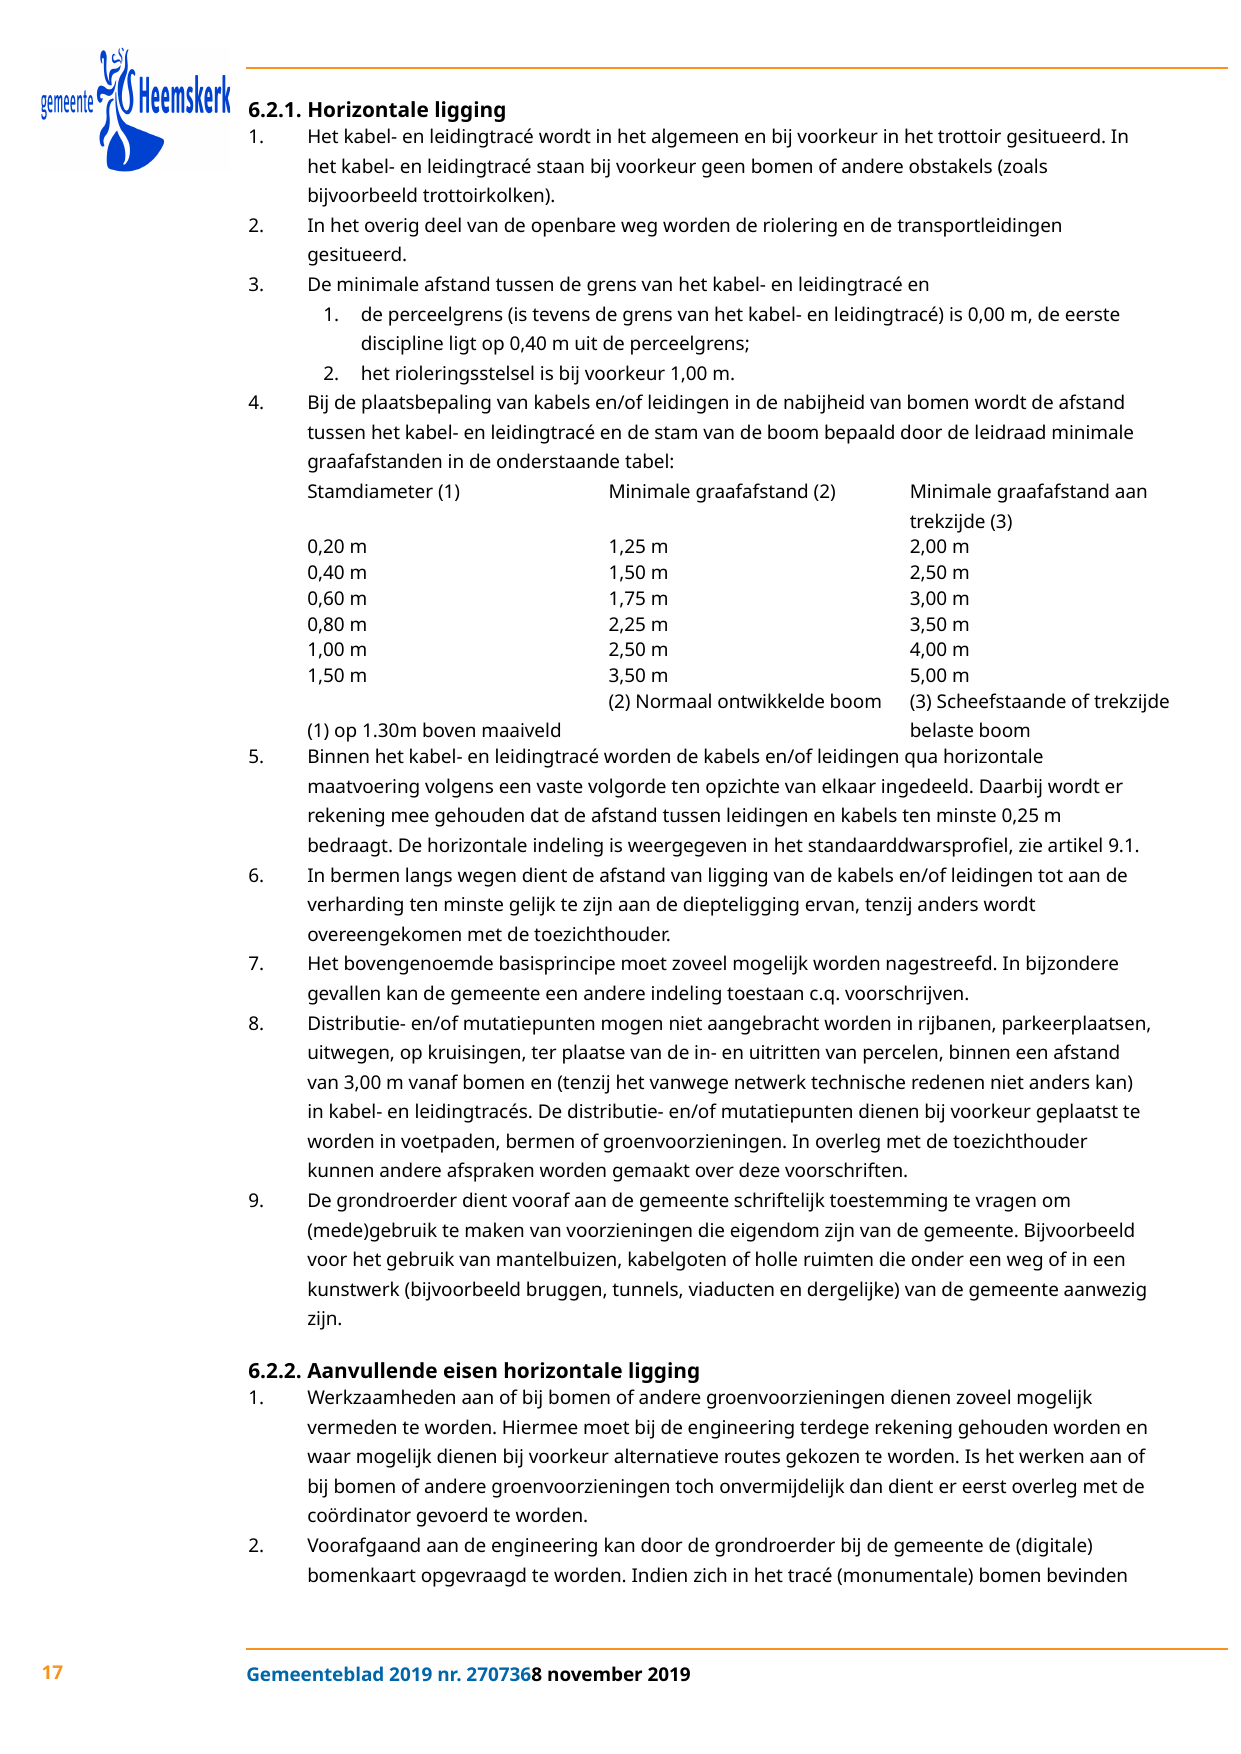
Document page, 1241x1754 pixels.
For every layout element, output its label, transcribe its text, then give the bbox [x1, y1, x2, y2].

table_cell 0,60 m [307, 585, 608, 611]
list de perceelgrens (is tevens de grens van het kabel- en leidingtracé) is 0,00 m, de eerste discipline ligt op 0,40 m uit de perceelgrens; [323, 301, 1152, 356]
table_cell 2,50 m [608, 637, 909, 662]
table_cell 4,00 m [910, 637, 1211, 662]
table_cell 1,50 m [307, 662, 608, 688]
text 6.2.2. Aanvullende eisen horizontale ligging [248, 1356, 1152, 1384]
table_cell 5,00 m [910, 662, 1211, 688]
table_cell 3,50 m [608, 662, 909, 688]
list Bij de plaatsbepaling van kabels en/of leidingen in de nabijheid van bomen wordt de afstand tussen het kabel- en leidingtracé en de stam van de boom bepaald door de leidraad minimale graafafstanden in de onderstaande tabel: [248, 389, 1152, 474]
table_cell 1,75 m [608, 585, 909, 611]
table_cell 2,50 m [910, 559, 1211, 585]
list Binnen het kabel- en leidingtracé worden de kabels en/of leidingen qua horizontale maatvoering volgens een vaste volgorde ten opzichte van elkaar ingedeeld. Daarbij wordt er rekening mee gehouden dat de afstand tussen leidingen en kabels ten minste 0,25 m bedraagt. De horizontale indeling is weergegeven in het standaarddwarsprofiel, zie artikel 9.1. [248, 743, 1152, 858]
table_cell 0,80 m [307, 611, 608, 637]
table_cell 3,50 m [910, 611, 1211, 637]
list Voorafgaand aan de engineering kan door de grondroerder bij de gemeente de (digitale) bomenkaart opgevraagd te worden. Indien zich in het tracé (monumentale) bomen bevinden [248, 1532, 1152, 1588]
list De minimale afstand tussen de grens van het kabel- en leidingtracé en [248, 271, 1152, 297]
table_cell 3,00 m [910, 585, 1211, 611]
table_cell 1,25 m [608, 534, 909, 559]
list het rioleringsstelsel is bij voorkeur 1,00 m. [323, 360, 1152, 386]
table_cell (3) Scheefstaande of trekzijde belaste boom [910, 688, 1211, 743]
table_cell (2) Normaal ontwikkelde boom [608, 688, 909, 743]
table_header Minimale graafafstand (2) [608, 478, 909, 534]
table_cell 1,00 m [307, 637, 608, 662]
table_header Minimale graafafstand aan trekzijde (3) [910, 478, 1211, 534]
table_cell (1) op 1.30m boven maaiveld [307, 688, 608, 743]
table_cell 2,00 m [910, 534, 1211, 559]
list Het kabel- en leidingtracé wordt in het algemeen en bij voorkeur in het trottoir gesitueerd. In het kabel- en leidingtracé staan bij voorkeur geen bomen of andere obstakels (zoals bijvoorbeeld trottoirkolken). [248, 123, 1152, 208]
table_cell 1,50 m [608, 559, 909, 585]
list De grondroerder dient vooraf aan de gemeente schriftelijk toestemming te vragen om (mede)gebruik te maken van voorzieningen die eigendom zijn van de gemeente. Bijvoorbeeld voor het gebruik van mantelbuizen, kabelgoten of holle ruimten die onder een weg of in een kunstwerk (bijvoorbeeld bruggen, tunnels, viaducten en dergelijke) van de gemeente aanwezig zijn. [248, 1187, 1152, 1331]
list Het bovengenoemde basisprincipe moet zoveel mogelijk worden nagestreefd. In bijzondere gevallen kan de gemeente een andere indeling toestaan c.q. voorschrijven. [248, 951, 1152, 1006]
list Werkzaamheden aan of bij bomen of andere groenvoorzieningen dienen zoveel mogelijk vermeden te worden. Hiermee moet bij de engineering terdege rekening gehouden worden en waar mogelijk dienen bij voorkeur alternatieve routes gekozen te worden. Is het werken aan of bij bomen of andere groenvoorzieningen toch onvermijdelijk dan dient er eerst overleg met de coördinator gevoerd te worden. [248, 1384, 1152, 1528]
list In bermen langs wegen dient de afstand van ligging van de kabels en/of leidingen tot aan de verharding ten minste gelijk te zijn aan de diepteligging ervan, tenzij anders wordt overeengekomen met de toezichthouder. [248, 862, 1152, 947]
picture [41, 47, 231, 172]
table_cell 0,20 m [307, 534, 608, 559]
list Distributie- en/of mutatiepunten mogen niet aangebracht worden in rijbanen, parkeerplaatsen, uitwegen, op kruisingen, ter plaatse van de in- en uitritten van percelen, binnen een afstand van 3,00 m vanaf bomen en (tenzij het vanwege netwerk technische redenen niet anders kan) in kabel- en leidingtracés. De distributie- en/of mutatiepunten dienen bij voorkeur geplaatst te worden in voetpaden, bermen of groenvoorzieningen. In overleg met de toezichthouder kunnen andere afspraken worden gemaakt over deze voorschriften. [248, 1010, 1152, 1183]
list In het overig deel van de openbare weg worden de riolering en de transportleidingen gesitueerd. [248, 212, 1152, 267]
text 6.2.1. Horizontale ligging [248, 95, 1152, 123]
table_cell 2,25 m [608, 611, 909, 637]
table_cell 0,40 m [307, 559, 608, 585]
table_header Stamdiameter (1) [307, 478, 608, 534]
